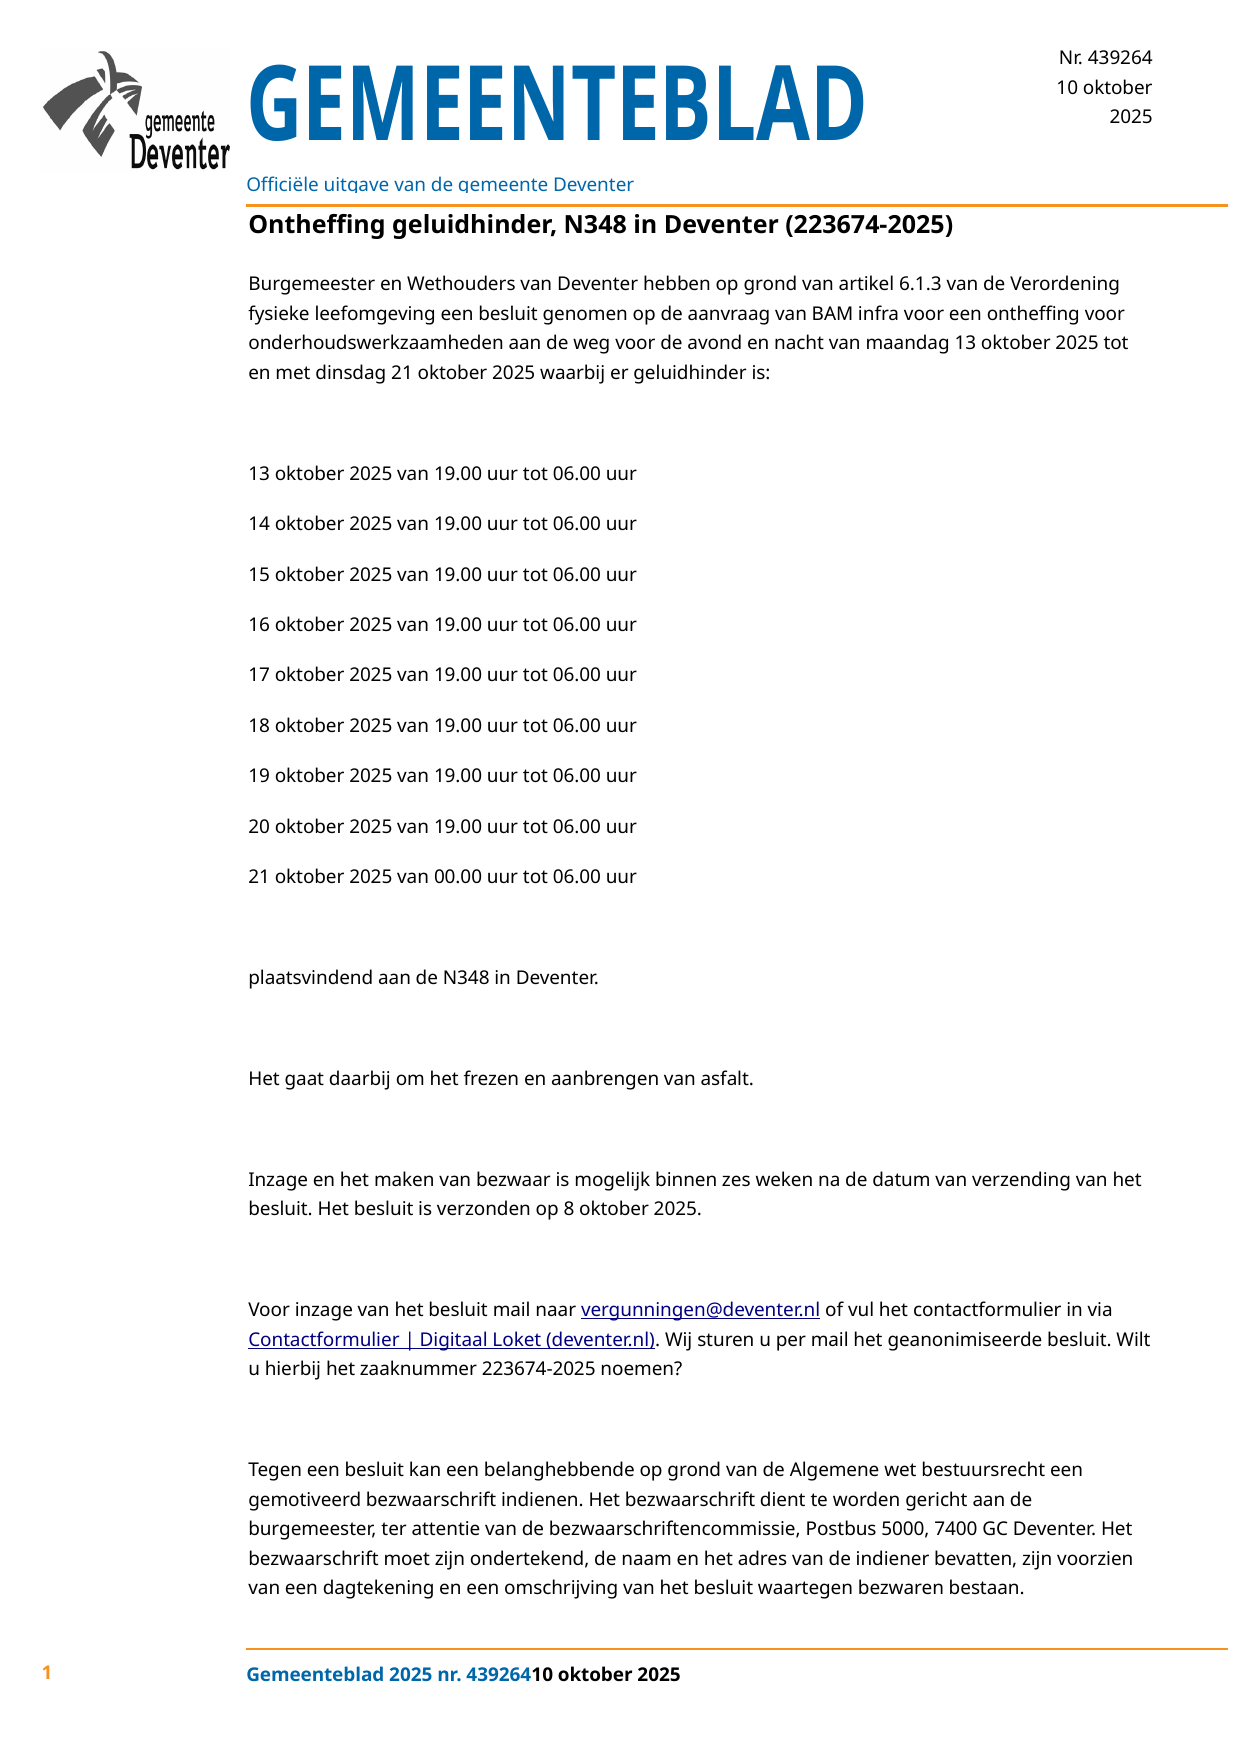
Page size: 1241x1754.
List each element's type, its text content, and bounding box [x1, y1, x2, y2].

picture [41, 47, 231, 172]
text plaatsvindend aan de N348 in Deventer. [248, 964, 1152, 990]
text 14 oktober 2025 van 19.00 uur tot 06.00 uur [248, 510, 1152, 536]
text Burgemeester en Wethouders van Deventer hebben op grond van artikel 6.1.3 van de Verordening fysieke leefomgeving een besluit genomen op de aanvraag van BAM infra voor een ontheffing voor onderhoudswerkzaamheden aan de weg voor de avond en nacht van maandag 13 oktober 2025 tot en met dinsdag 21 oktober 2025 waarbij er geluidhinder is: [248, 270, 1152, 385]
text 21 oktober 2025 van 00.00 uur tot 06.00 uur [248, 863, 1152, 889]
text 18 oktober 2025 van 19.00 uur tot 06.00 uur [248, 712, 1152, 738]
text Voor inzage van het besluit mail naar vergunningen@deventer.nl of vul het contactformulier in via Contactformulier | Digitaal Loket (deventer.nl). Wij sturen u per mail het geanonimiseerde besluit. Wilt u hierbij het zaaknummer 223674-2025 noemen? [248, 1296, 1152, 1381]
text Tegen een besluit kan een belanghebbende op grond van de Algemene wet bestuursrecht een gemotiveerd bezwaarschrift indienen. Het bezwaarschrift dient te worden gericht aan de burgemeester, ter attentie van de bezwaarschriftencommissie, Postbus 5000, 7400 GC Deventer. Het bezwaarschrift moet zijn ondertekend, de naam en het adres van de indiener bevatten, zijn voorzien van een dagtekening en een omschrijving van het besluit waartegen bezwaren bestaan. [248, 1456, 1152, 1600]
text 17 oktober 2025 van 19.00 uur tot 06.00 uur [248, 662, 1152, 687]
text 13 oktober 2025 van 19.00 uur tot 06.00 uur [248, 460, 1152, 486]
text 19 oktober 2025 van 19.00 uur tot 06.00 uur [248, 762, 1152, 788]
text Ontheffing geluidhinder, N348 in Deventer (223674-2025) [248, 207, 1152, 241]
text 20 oktober 2025 van 19.00 uur tot 06.00 uur [248, 813, 1152, 838]
text Het gaat daarbij om het frezen en aanbrengen van asfalt. [248, 1065, 1152, 1091]
text 15 oktober 2025 van 19.00 uur tot 06.00 uur [248, 561, 1152, 586]
text 16 oktober 2025 van 19.00 uur tot 06.00 uur [248, 611, 1152, 637]
text Inzage en het maken van bezwaar is mogelijk binnen zes weken na de datum van verzending van het besluit. Het besluit is verzonden op 8 oktober 2025. [248, 1166, 1152, 1221]
